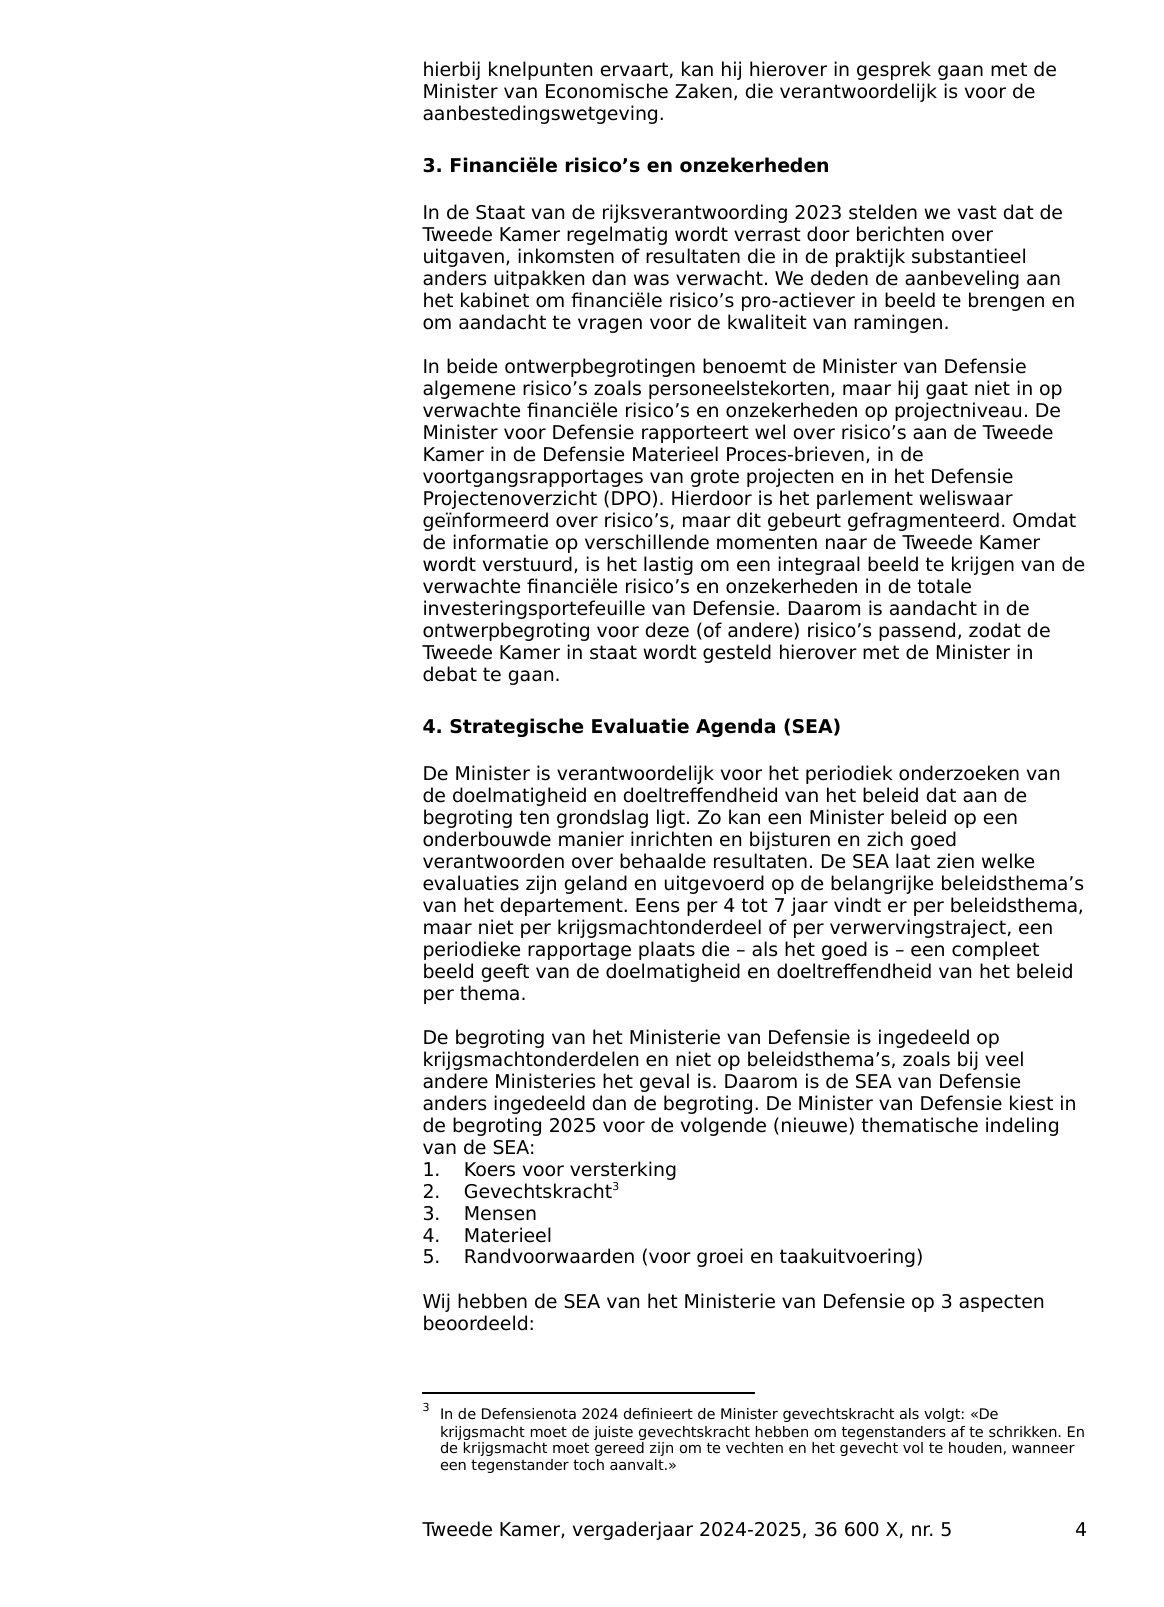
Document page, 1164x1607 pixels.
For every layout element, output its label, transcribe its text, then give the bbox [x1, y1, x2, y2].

text 3. Mensen [422, 1202, 1087, 1224]
text hierbij knelpunten ervaart, kan hij hierover in gesprek gaan met de Minister van Economische Zaken, die verantwoordelijk is voor de aanbestedingswetgeving. [422, 59, 1087, 125]
text In de Defensienota 2024 definieert de Minister gevechtskracht als volgt: «De krijgsmacht moet de juiste gevechtskracht hebben om tegenstanders af te schrikken. En de krijgsmacht moet gereed zijn om te vechten en het gevecht vol te houden, wanneer een tegenstander toch aanvalt.» [422, 1402, 1087, 1474]
text Wij hebben de SEA van het Ministerie van Defensie op 3 aspecten beoordeeld: [422, 1291, 1087, 1334]
subtitle 3. Financiële risico’s en onzekerheden [422, 155, 1087, 177]
text 5. Randvoorwaarden (voor groei en taakuitvoering) [422, 1246, 1087, 1268]
text 1. Koers voor versterking [422, 1158, 1087, 1181]
text De Minister is verantwoordelijk voor het periodiek onderzoeken van de doelmatigheid en doeltreffendheid van het beleid dat aan de begroting ten grondslag ligt. Zo kan een Minister beleid op een onderbouwde manier inrichten en bijsturen en zich goed verantwoorden over behaalde resultaten. De SEA laat zien welke evaluaties zijn geland en uitgevoerd op de belangrijke beleidsthema’s van het departement. Eens per 4 tot 7 jaar vindt er per beleidsthema, maar niet per krijgsmachtonderdeel of per verwervingstraject, een periodieke rapportage plaats die – als het goed is – een compleet beeld geeft van de doelmatigheid en doeltreffendheid van het beleid per thema. [422, 763, 1087, 1004]
text In beide ontwerpbegrotingen benoemt de Minister van Defensie algemene risico’s zoals personeelstekorten, maar hij gaat niet in op verwachte financiële risico’s en onzekerheden op projectniveau. De Minister voor Defensie rapporteert wel over risico’s aan de Tweede Kamer in de Defensie Materieel Proces-brieven, in de voortgangsrapportages van grote projecten en in het Defensie Projectenoverzicht (DPO). Hierdoor is het parlement weliswaar geïnformeerd over risico’s, maar dit gebeurt gefragmenteerd. Omdat de informatie op verschillende momenten naar de Tweede Kamer wordt verstuurd, is het lastig om een integraal beeld te krijgen van de verwachte financiële risico’s en onzekerheden in de totale investeringsportefeuille van Defensie. Daarom is aandacht in de ontwerpbegroting voor deze (of andere) risico’s passend, zodat de Tweede Kamer in staat wordt gesteld hierover met de Minister in debat te gaan. [422, 356, 1087, 686]
text In de Staat van de rijksverantwoording 2023 stelden we vast dat de Tweede Kamer regelmatig wordt verrast door berichten over uitgaven, inkomsten of resultaten die in de praktijk substantieel anders uitpakken dan was verwacht. We deden de aanbeveling aan het kabinet om financiële risico’s pro-actiever in beeld te brengen en om aandacht te vragen voor de kwaliteit van ramingen. [422, 202, 1087, 334]
subtitle 4. Strategische Evaluatie Agenda (SEA) [422, 716, 1087, 738]
text 4. Materieel [422, 1224, 1087, 1246]
text 2. Gevechtskracht [422, 1181, 1087, 1202]
text De begroting van het Ministerie van Defensie is ingedeeld op krijgsmachtonderdelen en niet op beleidsthema’s, zoals bij veel andere Ministeries het geval is. Daarom is de SEA van Defensie anders ingedeeld dan de begroting. De Minister van Defensie kiest in de begroting 2025 voor de volgende (nieuwe) thematische indeling van de SEA: [422, 1027, 1087, 1158]
